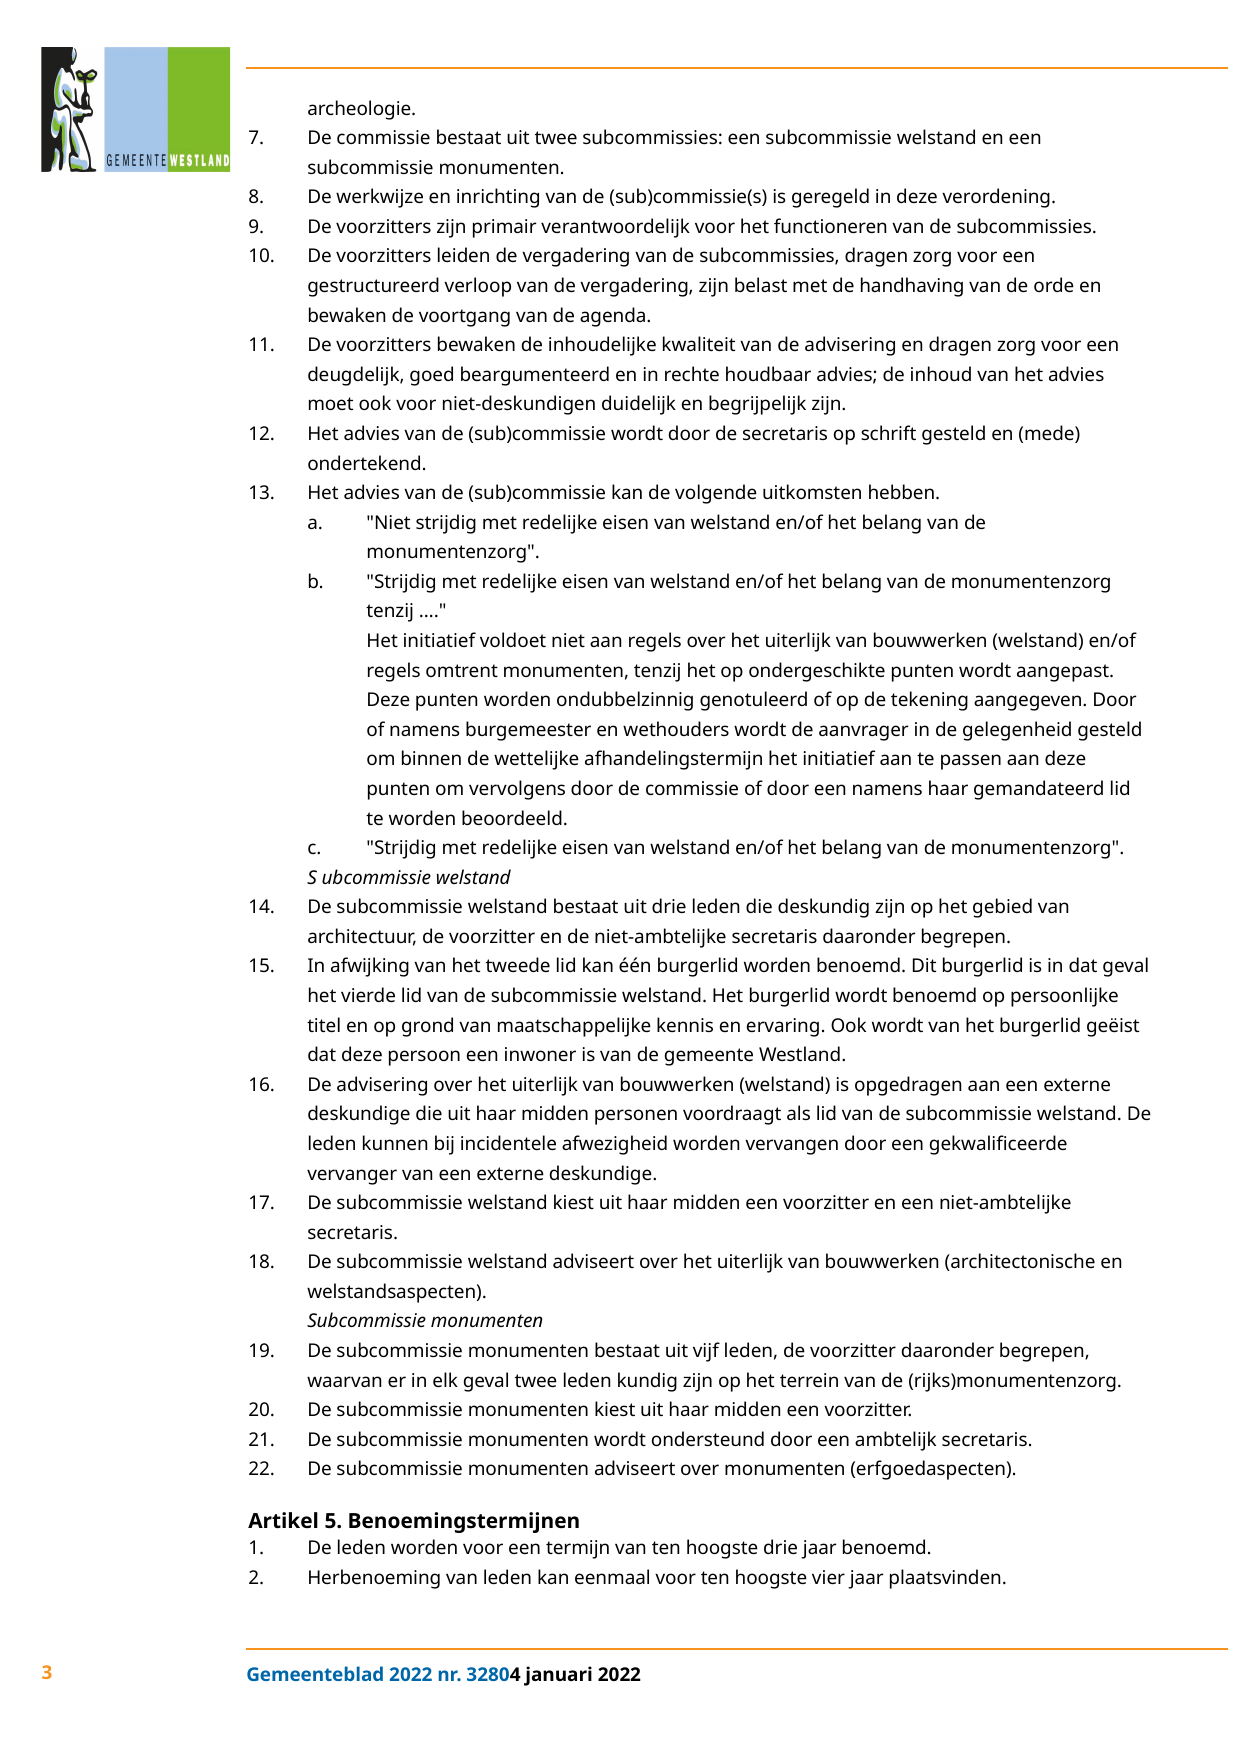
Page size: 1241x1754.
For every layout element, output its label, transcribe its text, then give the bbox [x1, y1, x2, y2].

list De subcommissie monumenten kiest uit haar midden een voorzitter. [248, 1396, 1152, 1422]
list De voorzitters zijn primair verantwoordelijk voor het functioneren van de subcommissies. [248, 213, 1152, 239]
list De commissie bestaat uit twee subcommissies: een subcommissie welstand en een subcommissie monumenten. [248, 124, 1152, 180]
list De werkwijze en inrichting van de (sub)commissie(s) is geregeld in deze verordening. [248, 183, 1152, 209]
picture [41, 47, 231, 172]
list In afwijking van het tweede lid kan één burgerlid worden benoemd. Dit burgerlid is in dat geval het vierde lid van de subcommissie welstand. Het burgerlid wordt benoemd op persoonlijke titel en op grond van maatschappelijke kennis en ervaring. Ook wordt van het burgerlid geëist dat deze persoon een inwoner is van de gemeente Westland. [248, 953, 1152, 1067]
list De advisering over het uiterlijk van bouwwerken (welstand) is opgedragen aan een externe deskundige die uit haar midden personen voordraagt als lid van de subcommissie welstand. De leden kunnen bij incidentele afwezigheid worden vervangen door een gekwalificeerde vervanger van een externe deskundige. [248, 1071, 1152, 1186]
list De voorzitters leiden de vergadering van de subcommissies, dragen zorg voor een gestructureerd verloop van de vergadering, zijn belast met de handhaving van de orde en bewaken de voortgang van de agenda. [248, 243, 1152, 328]
list Herbenoeming van leden kan eenmaal voor ten hoogste vier jaar plaatsvinden. [248, 1564, 1152, 1590]
list archeologie. [248, 95, 1152, 121]
list De leden worden voor een termijn van ten hoogste drie jaar benoemd. [248, 1534, 1152, 1560]
list "Strijdig met redelijke eisen van welstand en/of het belang van de monumentenzorg". [307, 834, 1152, 860]
list De subcommissie welstand kiest uit haar midden een voorzitter en een niet-ambtelijke secretaris. [248, 1189, 1152, 1245]
list S ubcommissie welstand [248, 864, 1152, 890]
text Artikel 5. Benoemingstermijnen [248, 1506, 1152, 1534]
list De voorzitters bewaken de inhoudelijke kwaliteit van de advisering en dragen zorg voor een deugdelijk, goed beargumenteerd en in rechte houdbaar advies; de inhoud van het advies moet ook voor niet-deskundigen duidelijk en begrijpelijk zijn. [248, 331, 1152, 416]
list "Niet strijdig met redelijke eisen van welstand en/of het belang van de monumentenzorg". [307, 509, 1152, 564]
list Het advies van de (sub)commissie wordt door de secretaris op schrift gesteld en (mede) ondertekend. [248, 420, 1152, 476]
list De subcommissie monumenten adviseert over monumenten (erfgoedaspecten). [248, 1456, 1152, 1481]
list De subcommissie monumenten wordt ondersteund door een ambtelijk secretaris. [248, 1426, 1152, 1452]
list De subcommissie monumenten bestaat uit vijf leden, de voorzitter daaronder begrepen, waarvan er in elk geval twee leden kundig zijn op het terrein van de (rijks)monumentenzorg. [248, 1337, 1152, 1393]
list Het advies van de (sub)commissie kan de volgende uitkomsten hebben. [248, 479, 1152, 505]
list Het initiatief voldoet niet aan regels over het uiterlijk van bouwwerken (welstand) en/of regels omtrent monumenten, tenzij het op ondergeschikte punten wordt aangepast. Deze punten worden ondubbelzinnig genotuleerd of op de tekening aangegeven. Door of namens burgemeester en wethouders wordt de aanvrager in de gelegenheid gesteld om binnen de wettelijke afhandelingstermijn het initiatief aan te passen aan deze punten om vervolgens door de commissie of door een namens haar gemandateerd lid te worden beoordeeld. [307, 627, 1152, 831]
list Subcommissie monumenten [248, 1308, 1152, 1333]
list "Strijdig met redelijke eisen van welstand en/of het belang van de monumentenzorg tenzij …." [307, 568, 1152, 623]
list De subcommissie welstand bestaat uit drie leden die deskundig zijn op het gebied van architectuur, de voorzitter en de niet-ambtelijke secretaris daaronder begrepen. [248, 893, 1152, 949]
list De subcommissie welstand adviseert over het uiterlijk van bouwwerken (architectonische en welstandsaspecten). [248, 1248, 1152, 1304]
